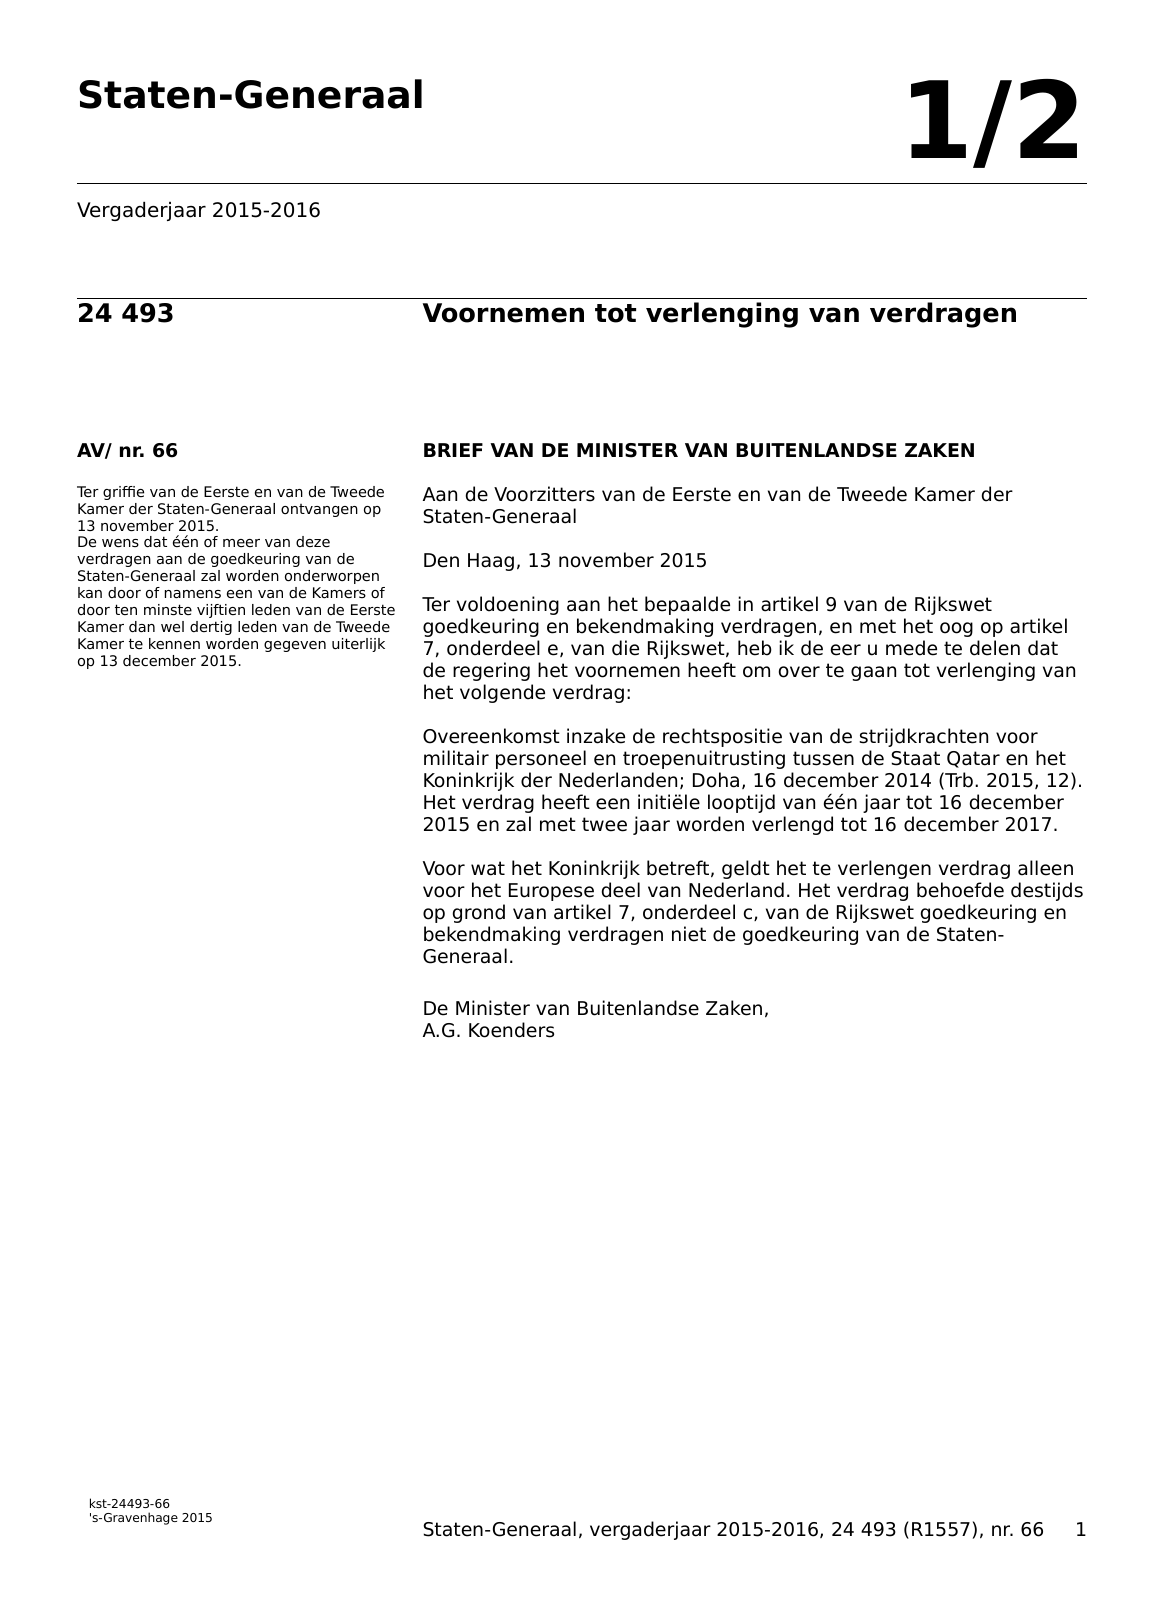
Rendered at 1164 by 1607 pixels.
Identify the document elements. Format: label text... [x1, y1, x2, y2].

table_cell Vergaderjaar 2015-2016 [77, 184, 1087, 298]
text Voor wat het Koninkrijk betreft, geldt het te verlengen verdrag alleen voor het Europese deel van Nederland. Het verdrag behoefde destijds op grond van artikel 7, onderdeel c, van de Rijkswet goedkeuring en bekendmaking verdragen niet de goedkeuring van de Staten-Generaal. [422, 858, 1087, 968]
text Overeenkomst inzake de rechtspositie van de strijdkrachten voor militair personeel en troepenuitrusting tussen de Staat Qatar en het Koninkrijk der Nederlanden; Doha, 16 december 2014 (Trb. 2015, 12). Het verdrag heeft een initiële looptijd van één jaar tot 16 december 2015 en zal met twee jaar worden verlengd tot 16 december 2017. [422, 726, 1087, 836]
text kst-24493-66 [88, 1497, 323, 1511]
text Aan de Voorzitters van de Eerste en van de Tweede Kamer der Staten-Generaal [422, 484, 1087, 528]
text Ter voldoening aan het bepaalde in artikel 9 van de Rijkswet goedkeuring en bekendmaking verdragen, en met het oog op artikel 7, onderdeel e, van die Rijkswet, heb ik de eer u mede te delen dat de regering het voornemen heeft om over te gaan tot verlenging van het volgende verdrag: [422, 594, 1087, 704]
text 's-Gravenhage 2015 [88, 1511, 323, 1525]
subtitle 24 493 Voornemen tot verlenging van verdragen [77, 299, 1087, 329]
text De wens dat één of meer van deze verdragen aan de goedkeuring van de Staten-Generaal zal worden onderworpen kan door of namens een van de Kamers of door ten minste vijftien leden van de Eerste Kamer dan wel dertig leden van de Tweede Kamer te kennen worden gegeven uiterlijk op 13 december 2015. [77, 534, 399, 669]
text De Minister van Buitenlandse Zaken, A.G. Koenders [422, 998, 1087, 1042]
table_header Staten-Generaal [77, 59, 886, 183]
subtitle AV/ nr. 66 BRIEF VAN DE MINISTER VAN BUITENLANDSE ZAKEN [77, 440, 1087, 462]
text Ter griffie van de Eerste en van de Tweede Kamer der Staten-Generaal ontvangen op 13 november 2015. [77, 484, 399, 534]
text Den Haag, 13 november 2015 [422, 550, 1087, 572]
table_header 1/2 [886, 59, 1087, 183]
